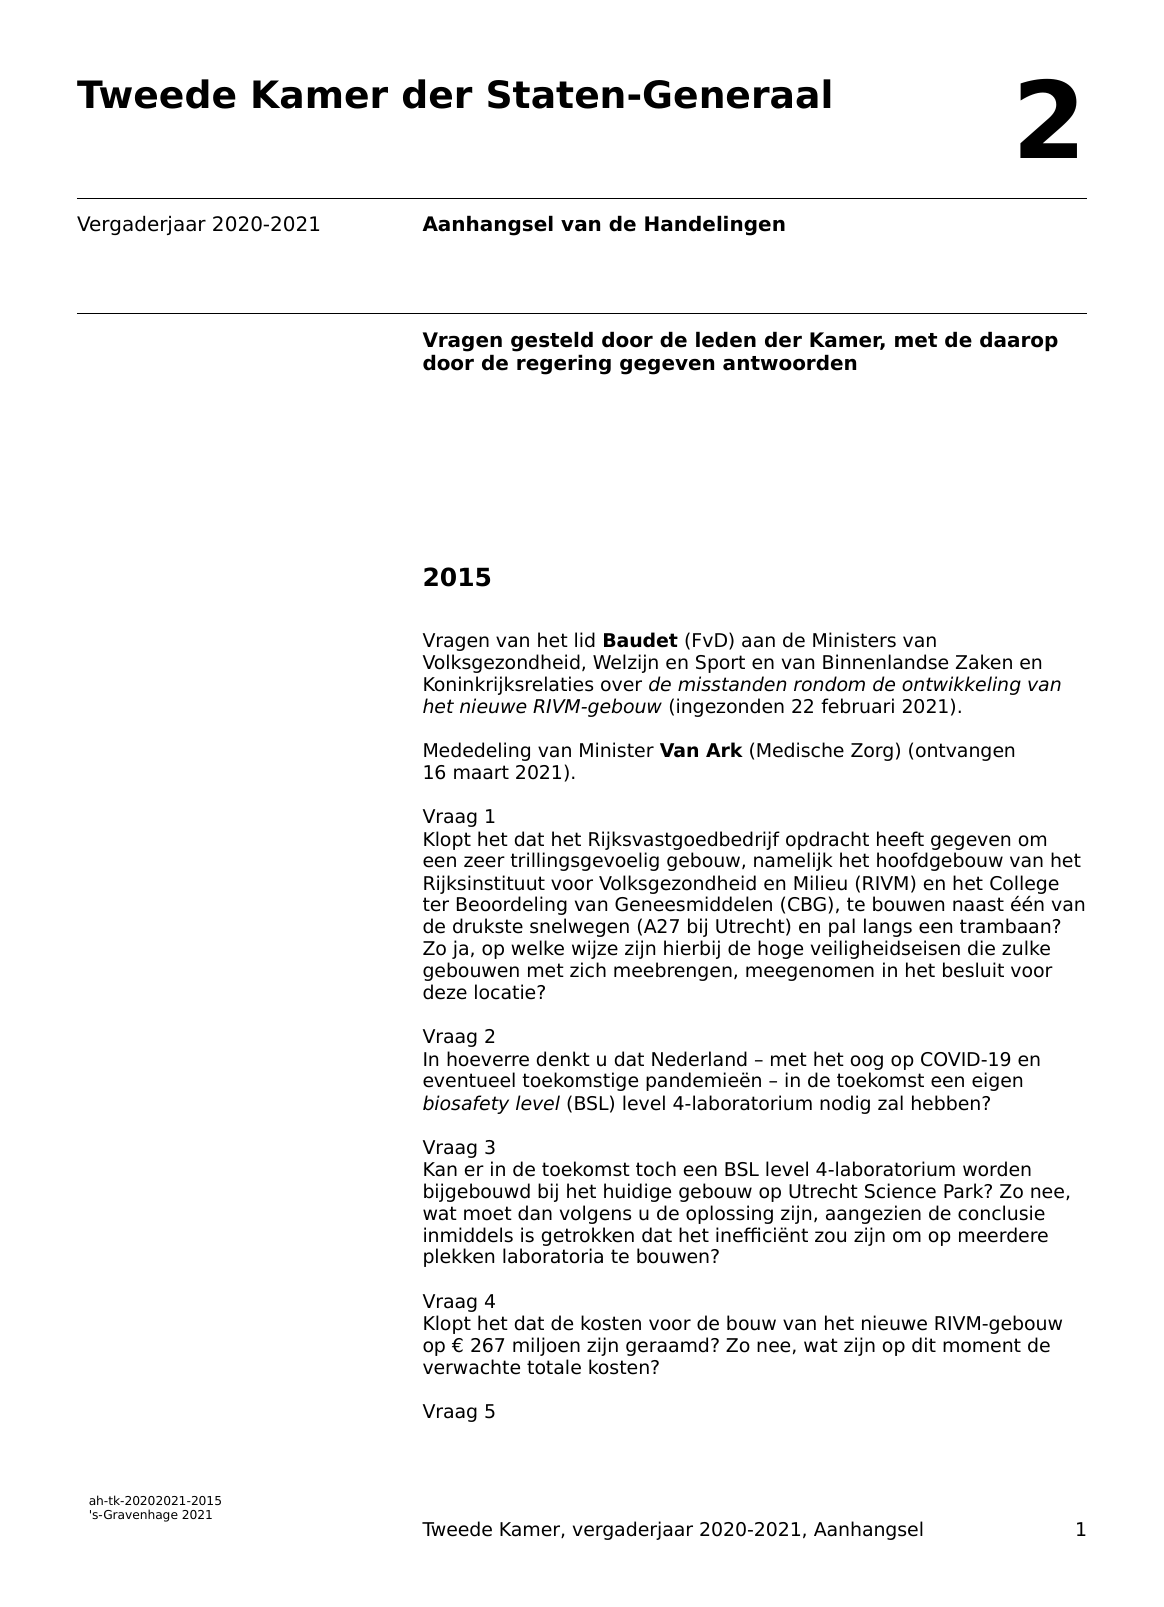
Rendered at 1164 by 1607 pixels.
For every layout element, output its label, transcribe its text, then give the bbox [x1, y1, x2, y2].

table_cell Vergaderjaar 2020-2021 [77, 199, 422, 313]
text Kan er in de toekomst toch een BSL level 4-laboratorium worden bijgebouwd bij het huidige gebouw op Utrecht Science Park? Zo nee, wat moet dan volgens u de oplossing zijn, aangezien de conclusie inmiddels is getrokken dat het inefficiënt zou zijn om op meerdere plekken laboratoria te bouwen? [422, 1158, 1087, 1268]
text Vraag 2 [422, 1026, 1087, 1048]
table_cell [77, 314, 422, 375]
text 2015 [422, 563, 1087, 592]
table_header Tweede Kamer der Staten-Generaal [77, 59, 886, 198]
text Vraag 4 [422, 1291, 1087, 1313]
text Vraag 3 [422, 1137, 1087, 1158]
table_cell Vragen gesteld door de leden der Kamer, met de daarop door de regering gegeven antwoorden [422, 314, 1087, 375]
table_header 2 [886, 59, 1087, 198]
text Vraag 1 [422, 806, 1087, 828]
text Vragen van het lid Baudet (FvD) aan de Ministers van Volksgezondheid, Welzijn en Sport en van Binnenlandse Zaken en Koninkrijksrelaties over de misstanden rondom de ontwikkeling van het nieuwe RIVM-gebouw (ingezonden 22 februari 2021). [422, 630, 1087, 718]
text In hoeverre denkt u dat Nederland – met het oog op COVID-19 en eventueel toekomstige pandemieën – in de toekomst een eigen biosafety level (BSL) level 4-laboratorium nodig zal hebben? [422, 1048, 1087, 1114]
text Mededeling van Minister Van Ark (Medische Zorg) (ontvangen 16 maart 2021). [422, 740, 1087, 784]
text Vraag 5 [422, 1401, 1087, 1423]
text Klopt het dat de kosten voor de bouw van het nieuwe RIVM-gebouw op € 267 miljoen zijn geraamd? Zo nee, wat zijn op dit moment de verwachte totale kosten? [422, 1313, 1087, 1378]
text ah-tk-20202021-2015 [88, 1494, 323, 1508]
table_cell Aanhangsel van de Handelingen [422, 199, 1087, 313]
text Klopt het dat het Rijksvastgoedbedrijf opdracht heeft gegeven om een zeer trillingsgevoelig gebouw, namelijk het hoofdgebouw van het Rijksinstituut voor Volksgezondheid en Milieu (RIVM) en het College ter Beoordeling van Geneesmiddelen (CBG), te bouwen naast één van de drukste snelwegen (A27 bij Utrecht) en pal langs een trambaan? Zo ja, op welke wijze zijn hierbij de hoge veiligheidseisen die zulke gebouwen met zich meebrengen, meegenomen in het besluit voor deze locatie? [422, 828, 1087, 1004]
text 's-Gravenhage 2021 [88, 1508, 323, 1522]
